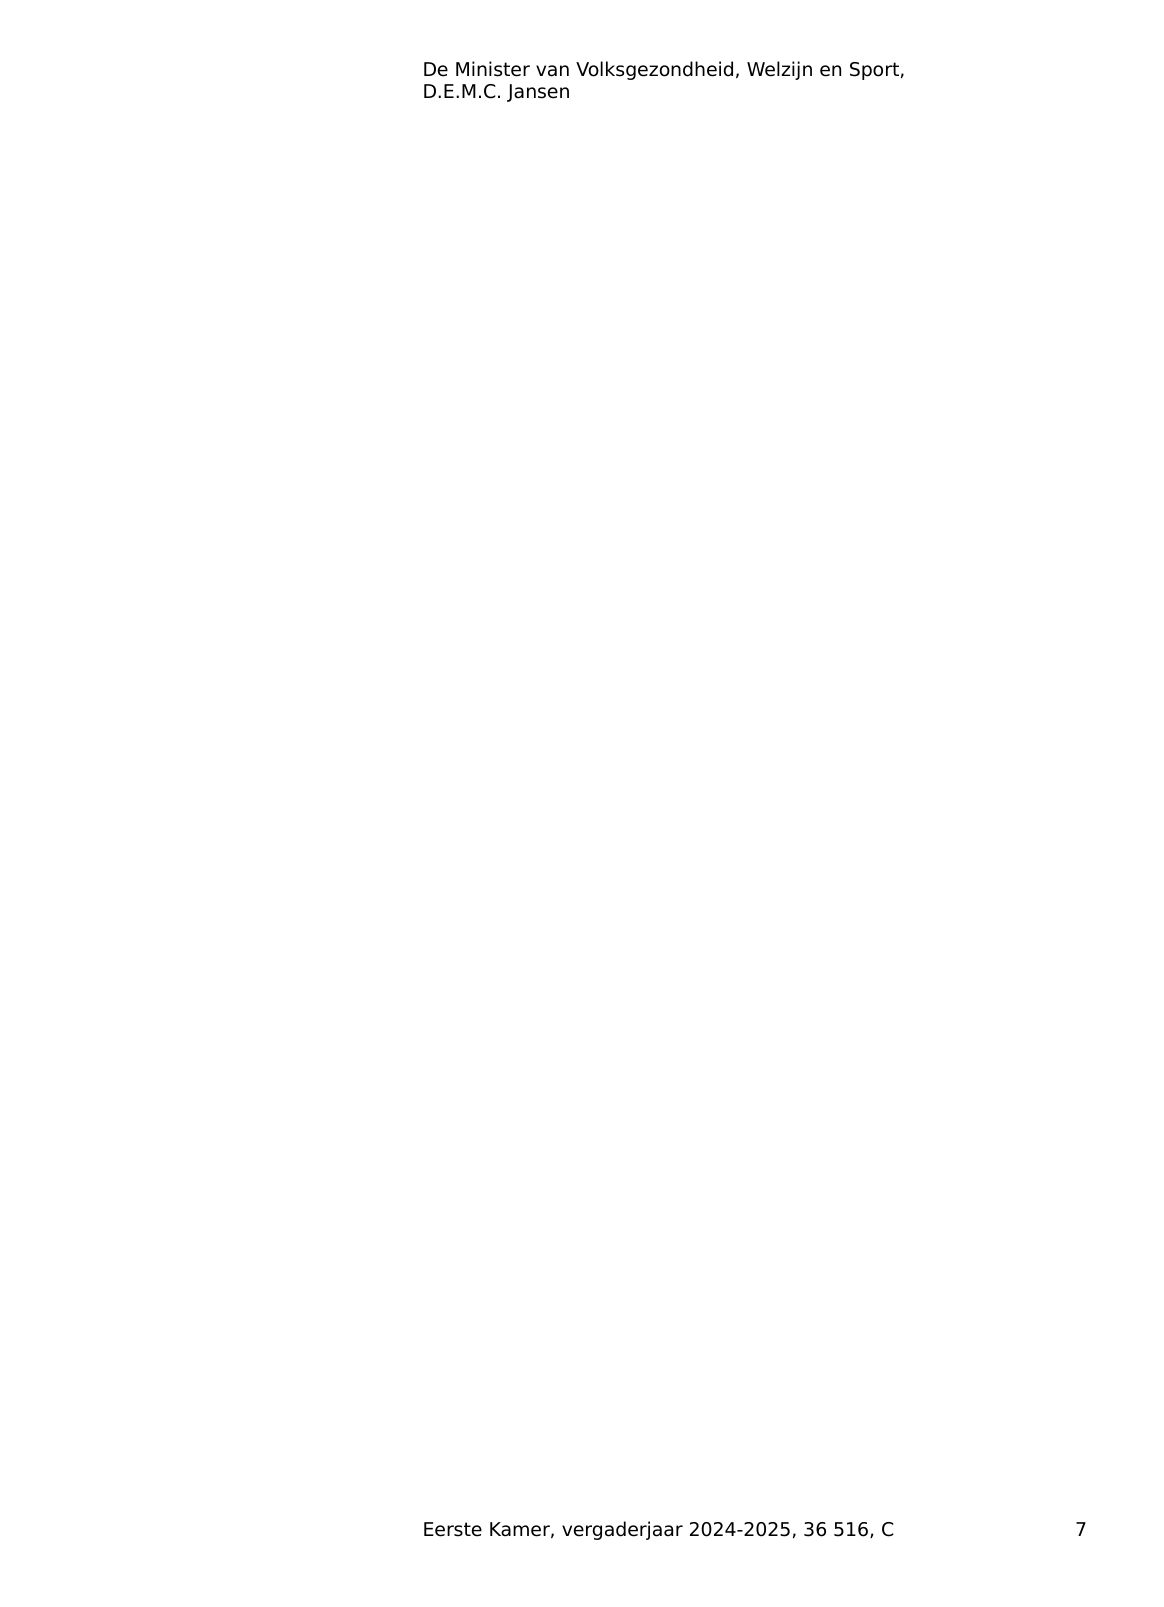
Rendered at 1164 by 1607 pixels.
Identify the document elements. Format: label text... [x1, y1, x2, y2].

text De Minister van Volksgezondheid, Welzijn en Sport, D.E.M.C. Jansen [422, 59, 1087, 103]
